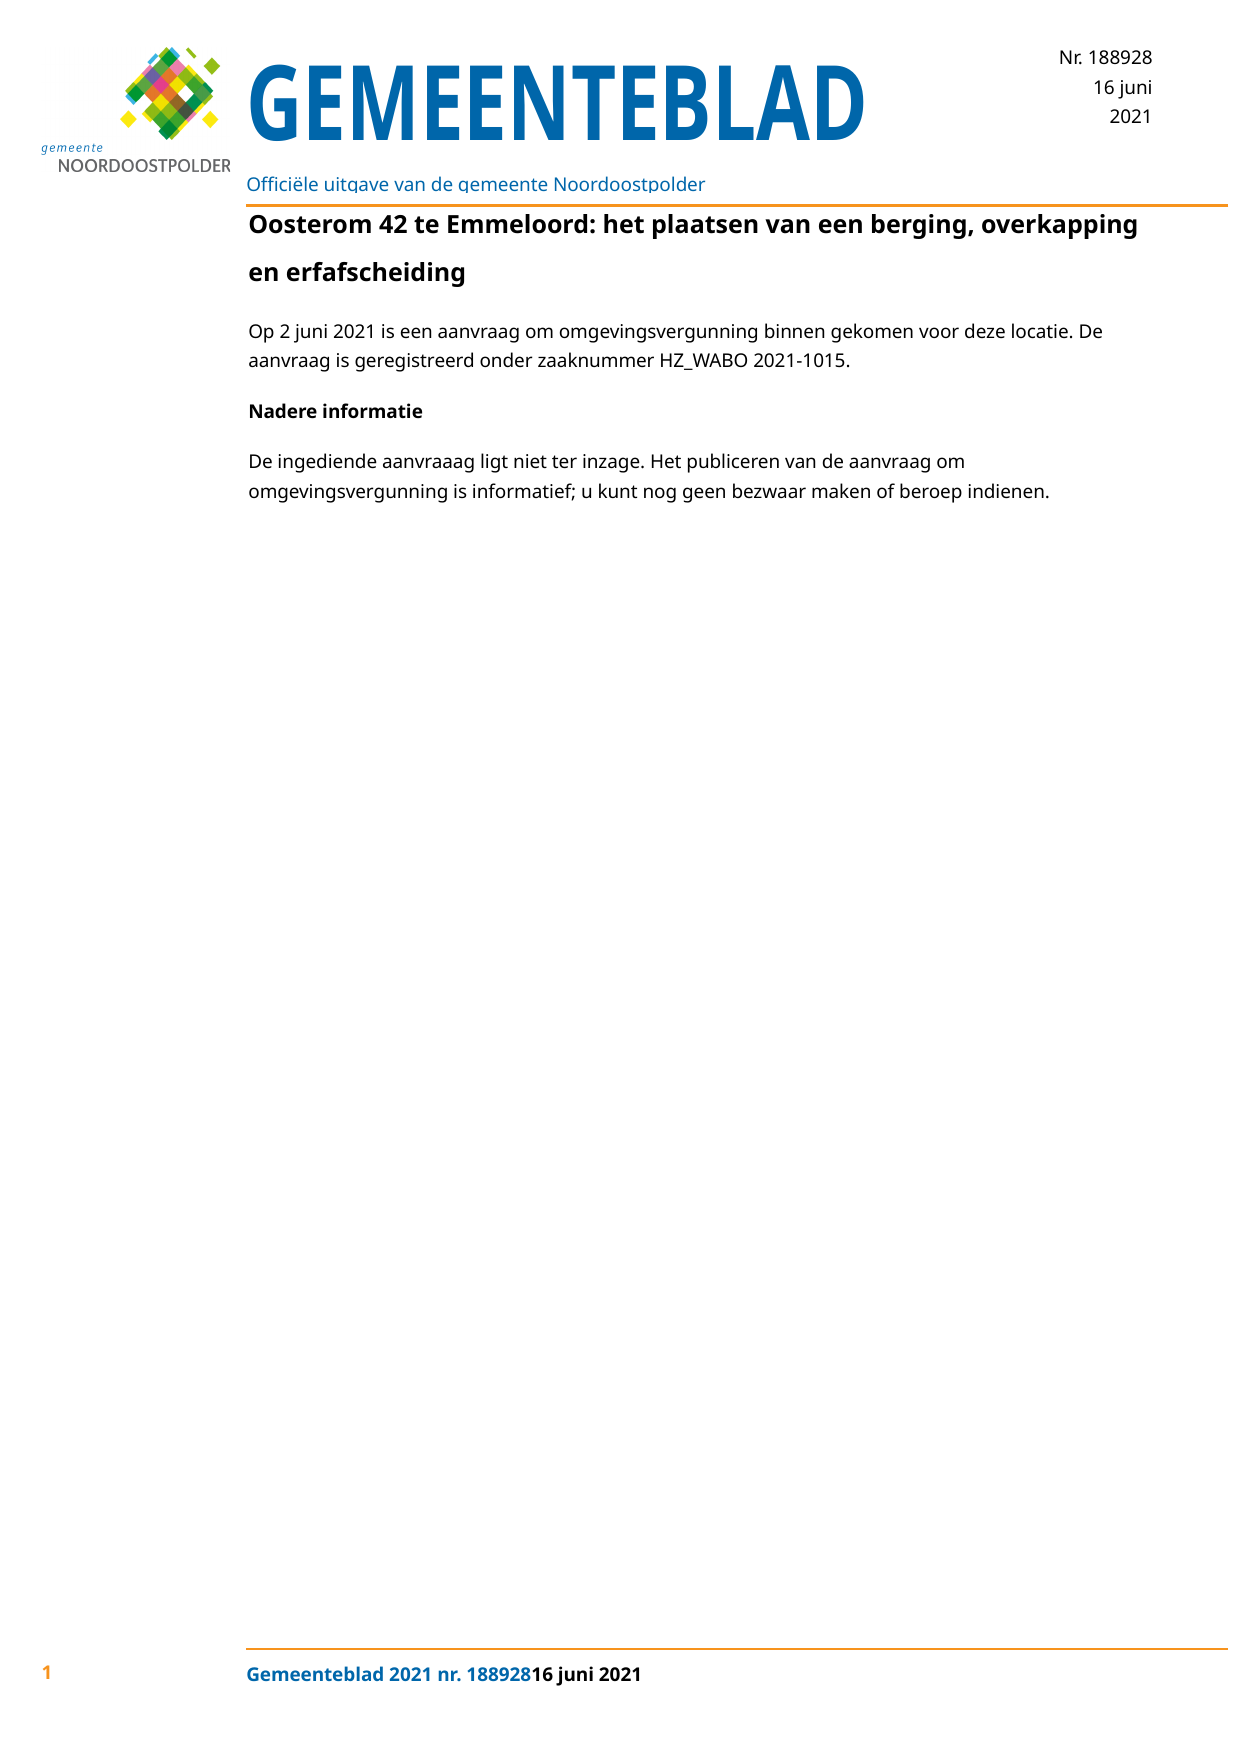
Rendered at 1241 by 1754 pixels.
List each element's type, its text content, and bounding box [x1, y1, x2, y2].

text Nadere informatie [248, 398, 1152, 424]
text De ingediende aanvraaag ligt niet ter inzage. Het publiceren van de aanvraag om omgevingsvergunning is informatief; u kunt nog geen bezwaar maken of beroep indienen. [248, 448, 1152, 504]
text Oosterom 42 te Emmeloord: het plaatsen van een berging, overkapping en erfafscheiding [248, 207, 1152, 288]
picture [41, 47, 231, 172]
text Op 2 juni 2021 is een aanvraag om omgevingsvergunning binnen gekomen voor deze locatie. De aanvraag is geregistreerd onder zaaknummer HZ_WABO 2021-1015. [248, 318, 1152, 373]
